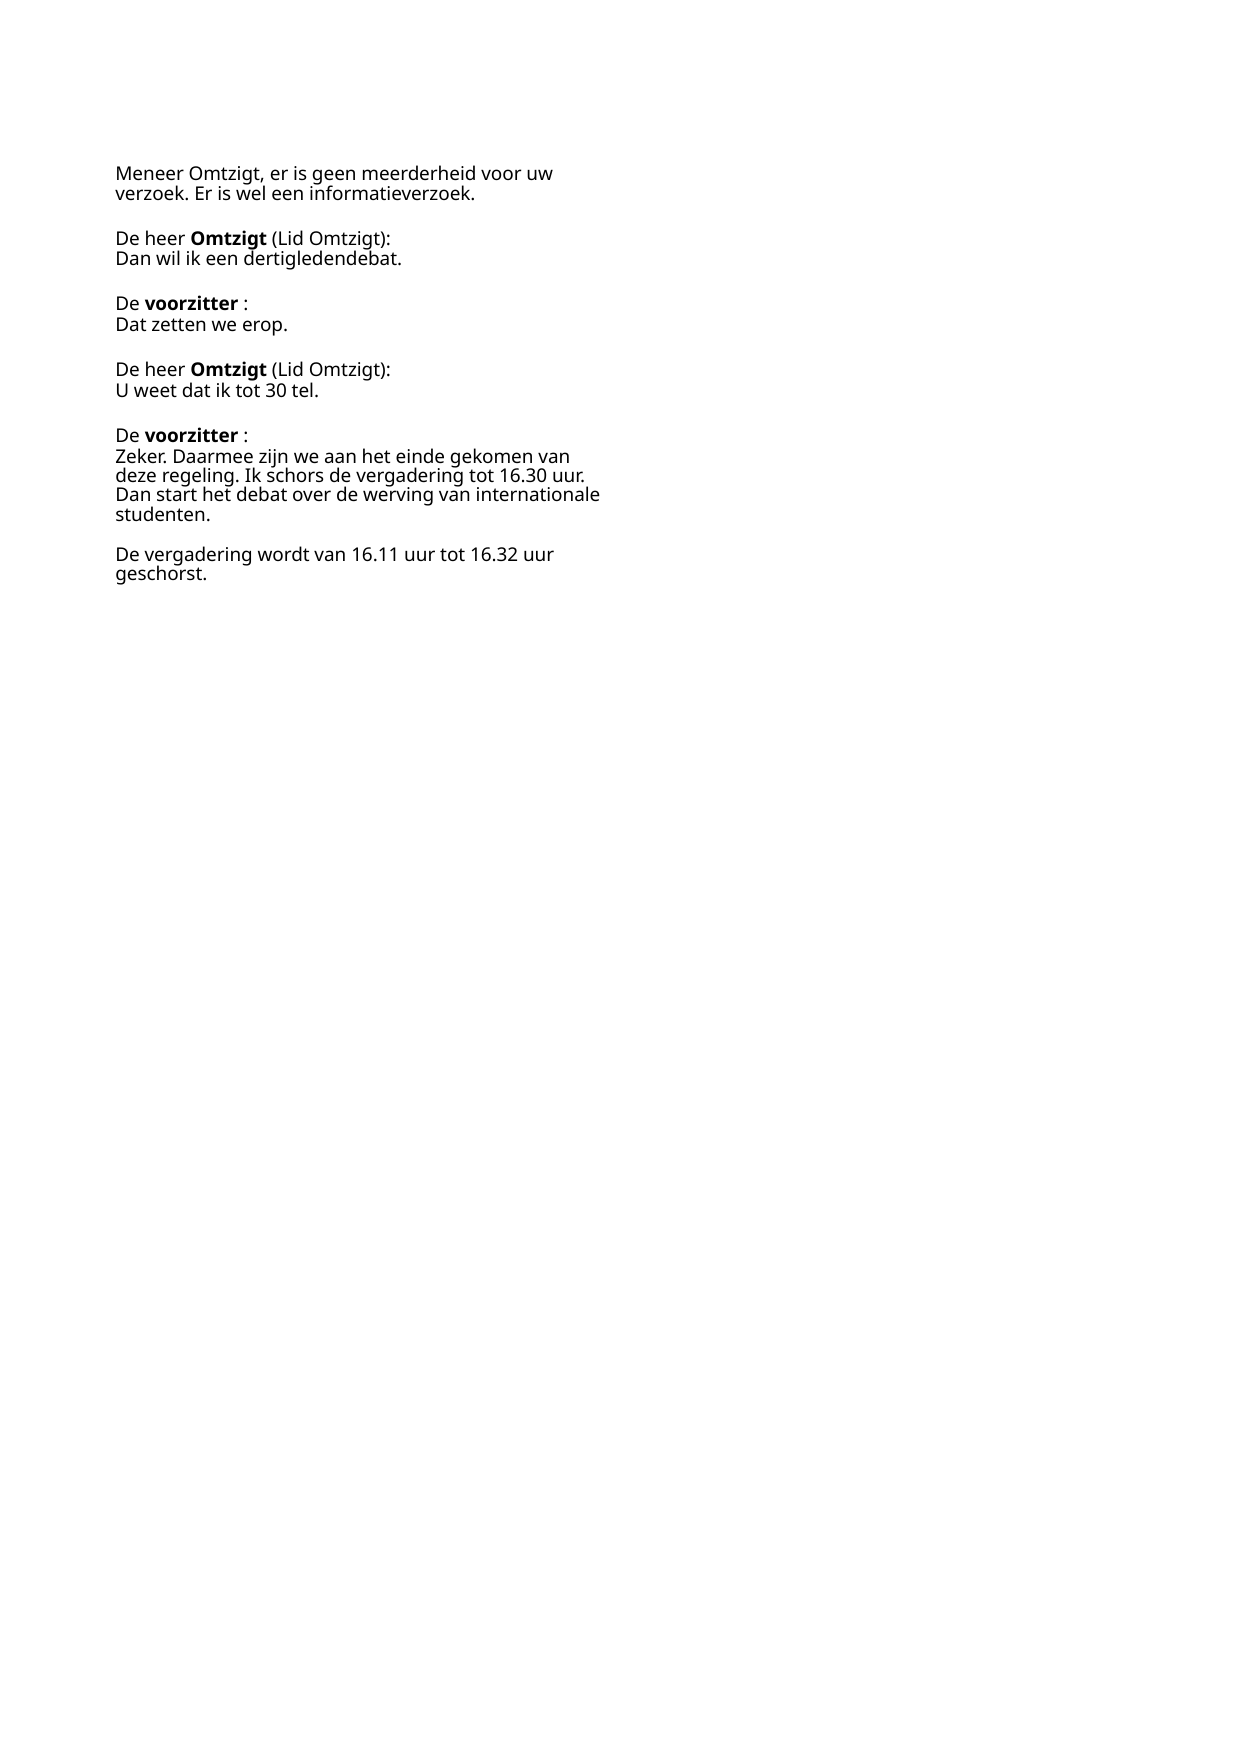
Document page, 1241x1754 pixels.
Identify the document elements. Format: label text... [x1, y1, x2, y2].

text U weet dat ik tot 30 tel. [115, 382, 605, 401]
text De heer Omtzigt (Lid Omtzigt): [115, 356, 605, 382]
text Dat zetten we erop. [115, 316, 605, 336]
text De heer Omtzigt (Lid Omtzigt): [115, 225, 605, 250]
text De voorzitter : [115, 422, 605, 448]
text Dan wil ik een dertigledendebat. [115, 250, 605, 270]
text De vergadering wordt van 16.11 uur tot 16.32 uur geschorst. [115, 546, 605, 584]
text De voorzitter : [115, 291, 605, 316]
text Meneer Omtzigt, er is geen meerderheid voor uw verzoek. Er is wel een informatieverzoek. [115, 165, 605, 204]
text Zeker. Daarmee zijn we aan het einde gekomen van deze regeling. Ik schors de vergadering tot 16.30 uur. Dan start het debat over de werving van internationale studenten. [115, 448, 605, 525]
